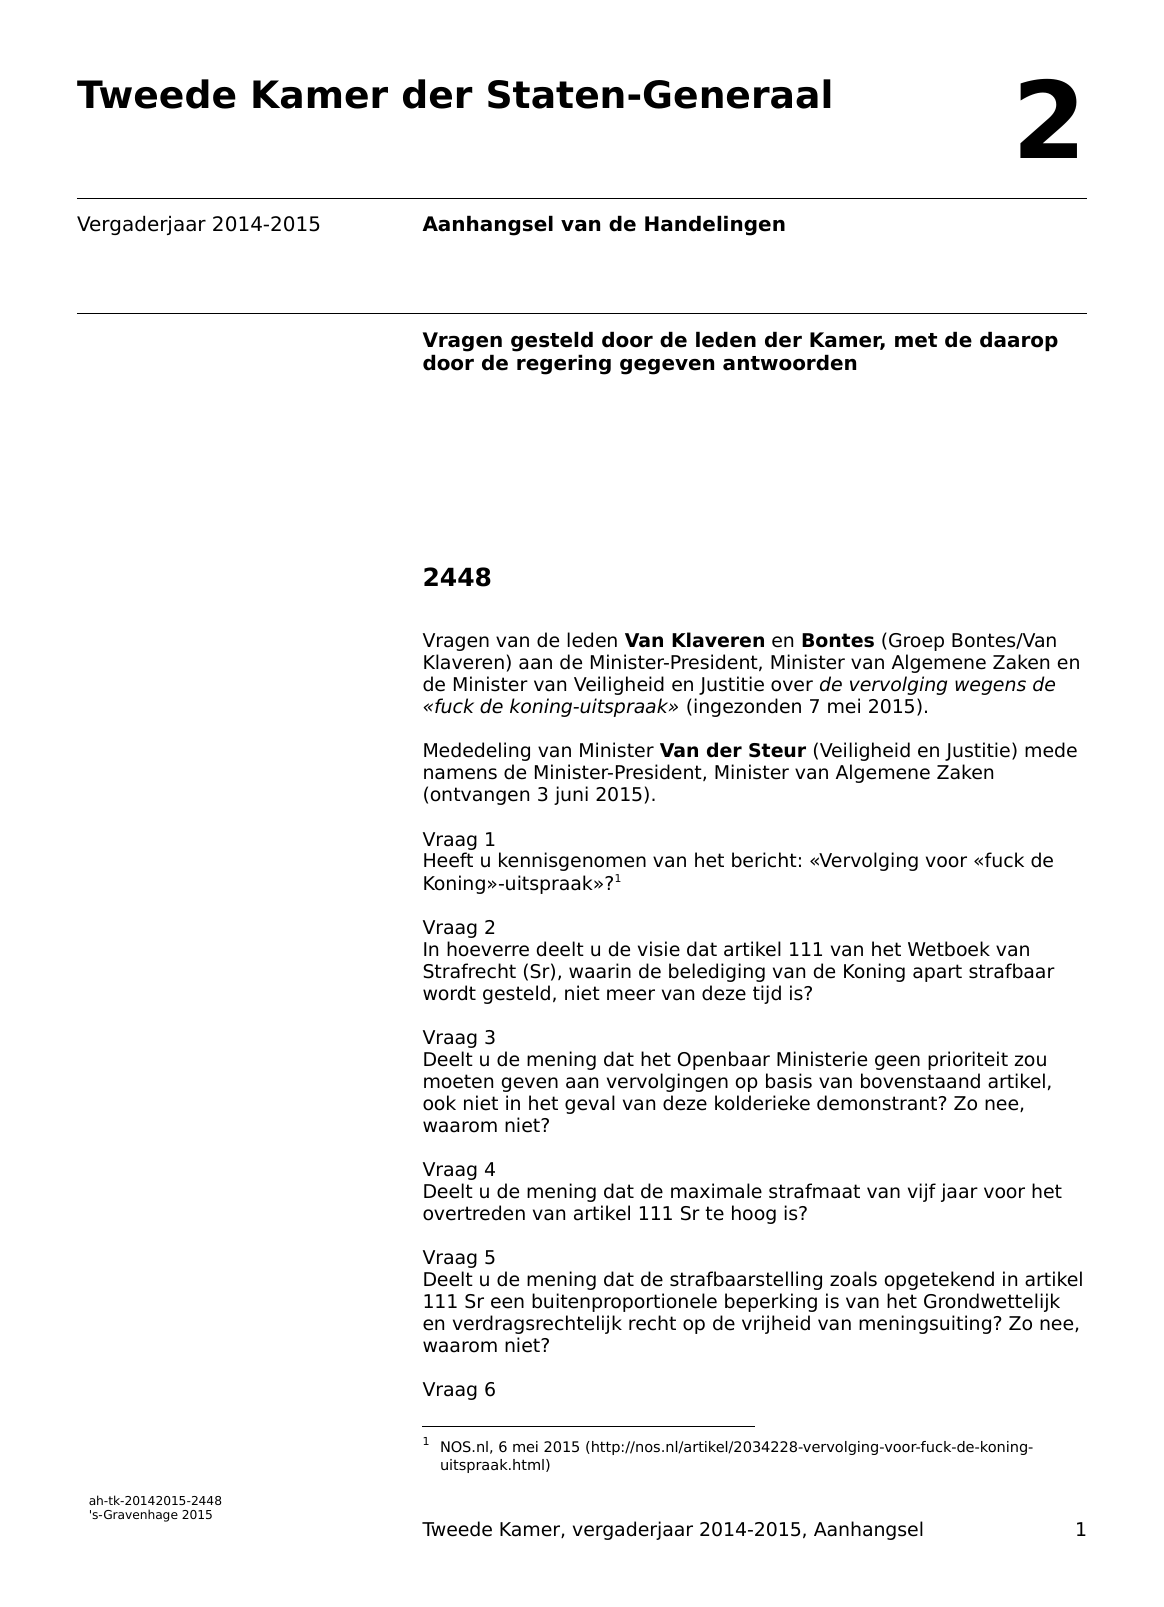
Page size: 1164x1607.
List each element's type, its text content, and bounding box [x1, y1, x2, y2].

text Deelt u de mening dat de maximale strafmaat van vijf jaar voor het overtreden van artikel 111 Sr te hoog is? [422, 1181, 1087, 1225]
table_cell Vergaderjaar 2014-2015 [77, 199, 422, 313]
text Vraag 6 [422, 1379, 1087, 1401]
text NOS.nl, 6 mei 2015 (http://nos.nl/artikel/2034228-vervolging-voor-fuck-de-koning-uitspraak.html) [422, 1435, 1087, 1474]
text Vraag 1 [422, 828, 1087, 850]
table_cell Aanhangsel van de Handelingen [422, 199, 1087, 313]
text 2448 [422, 563, 1087, 592]
text Vragen van de leden Van Klaveren en Bontes (Groep Bontes/Van Klaveren) aan de Minister-President, Minister van Algemene Zaken en de Minister van Veiligheid en Justitie over de vervolging wegens de «fuck de koning-uitspraak» (ingezonden 7 mei 2015). [422, 630, 1087, 718]
text Mededeling van Minister Van der Steur (Veiligheid en Justitie) mede namens de Minister-President, Minister van Algemene Zaken (ontvangen 3 juni 2015). [422, 740, 1087, 806]
text 's-Gravenhage 2015 [88, 1508, 323, 1522]
text Deelt u de mening dat de strafbaarstelling zoals opgetekend in artikel 111 Sr een buitenproportionele beperking is van het Grondwettelijk en verdragsrechtelijk recht op de vrijheid van meningsuiting? Zo nee, waarom niet? [422, 1269, 1087, 1357]
table_cell [77, 314, 422, 375]
text In hoeverre deelt u de visie dat artikel 111 van het Wetboek van Strafrecht (Sr), waarin de belediging van de Koning apart strafbaar wordt gesteld, niet meer van deze tijd is? [422, 938, 1087, 1004]
text Deelt u de mening dat het Openbaar Ministerie geen prioriteit zou moeten geven aan vervolgingen op basis van bovenstaand artikel, ook niet in het geval van deze kolderieke demonstrant? Zo nee, waarom niet? [422, 1049, 1087, 1137]
text Vraag 2 [422, 917, 1087, 938]
table_header 2 [886, 59, 1087, 198]
text Heeft u kennisgenomen van het bericht: «Vervolging voor «fuck de Koning»-uitspraak»? [422, 850, 1087, 894]
text Vraag 3 [422, 1027, 1087, 1049]
table_cell Vragen gesteld door de leden der Kamer, met de daarop door de regering gegeven antwoorden [422, 314, 1087, 375]
text Vraag 5 [422, 1247, 1087, 1269]
text ah-tk-20142015-2448 [88, 1494, 323, 1508]
text Vraag 4 [422, 1159, 1087, 1181]
table_header Tweede Kamer der Staten-Generaal [77, 59, 886, 198]
